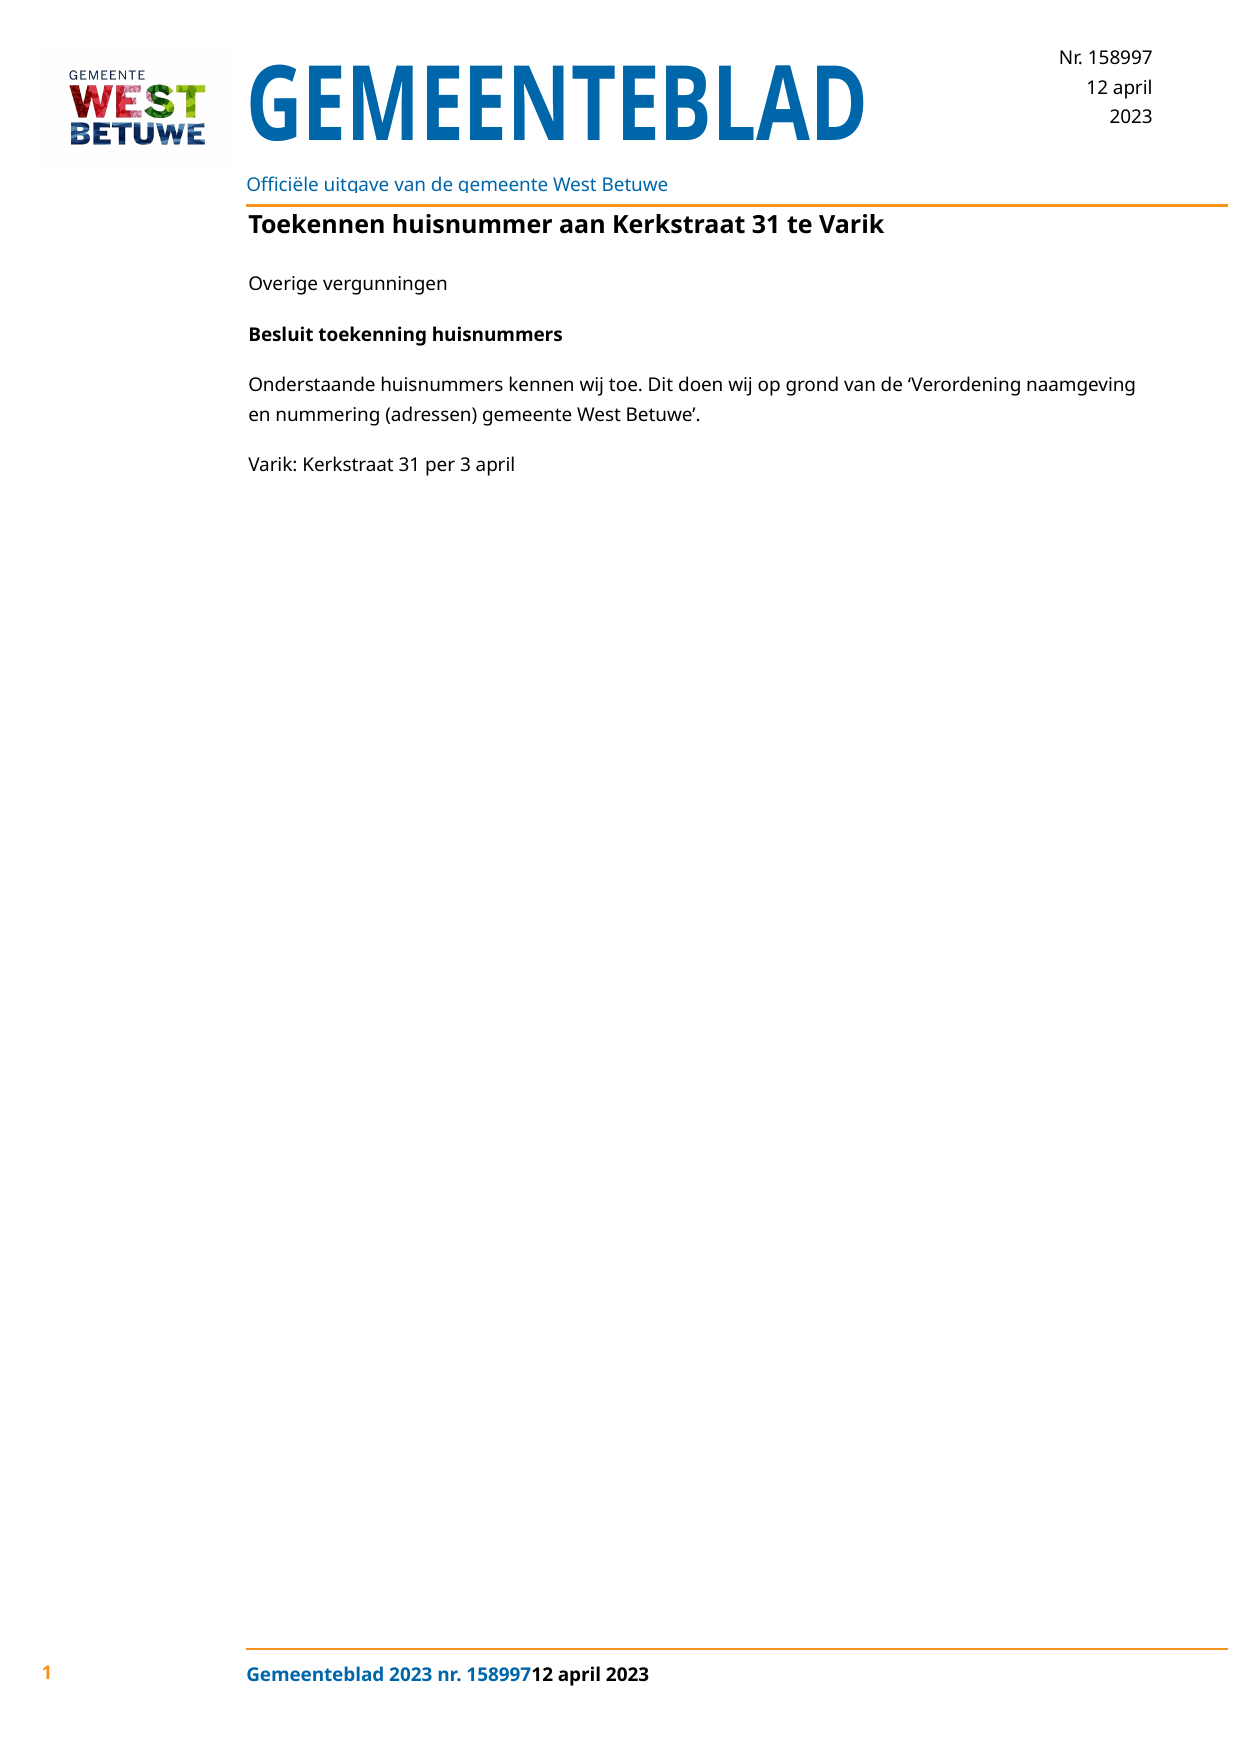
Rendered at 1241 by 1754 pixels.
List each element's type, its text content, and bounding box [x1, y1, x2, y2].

text Onderstaande huisnummers kennen wij toe. Dit doen wij op grond van de ‘Verordening naamgeving en nummering (adressen) gemeente West Betuwe’. [248, 371, 1152, 426]
text Toekennen huisnummer aan Kerkstraat 31 te Varik [248, 207, 1152, 241]
picture [41, 47, 231, 172]
text Besluit toekenning huisnummers [248, 321, 1152, 346]
text Overige vergunningen [248, 270, 1152, 296]
text Varik: Kerkstraat 31 per 3 april [248, 451, 1152, 477]
